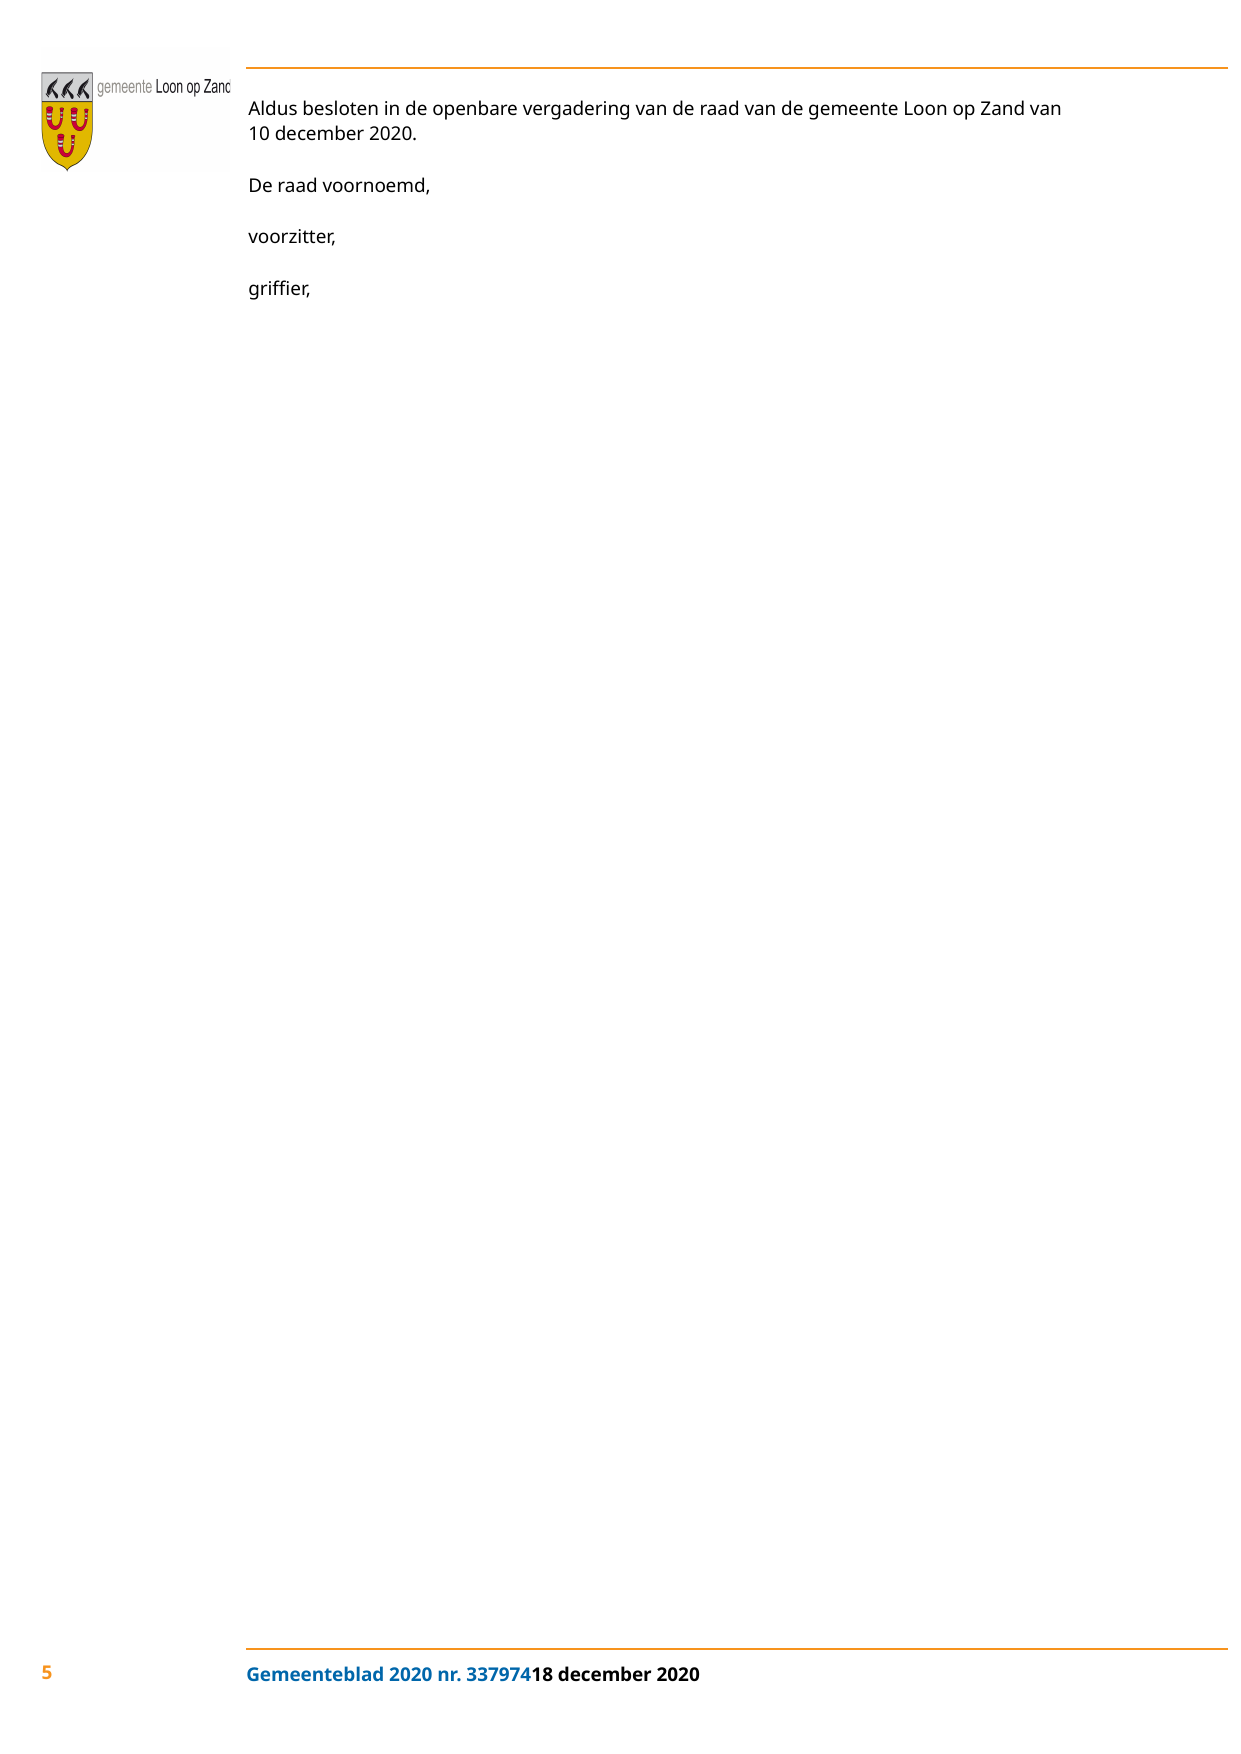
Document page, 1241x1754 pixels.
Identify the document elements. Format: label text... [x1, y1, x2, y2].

text 10 december 2020. [248, 121, 1152, 146]
text Aldus besloten in de openbare vergadering van de raad van de gemeente Loon op Zand van [248, 95, 1152, 121]
text voorzitter, [248, 223, 1152, 249]
text De raad voornoemd, [248, 172, 1152, 198]
text griffier, [248, 275, 1152, 301]
picture [41, 47, 231, 172]
